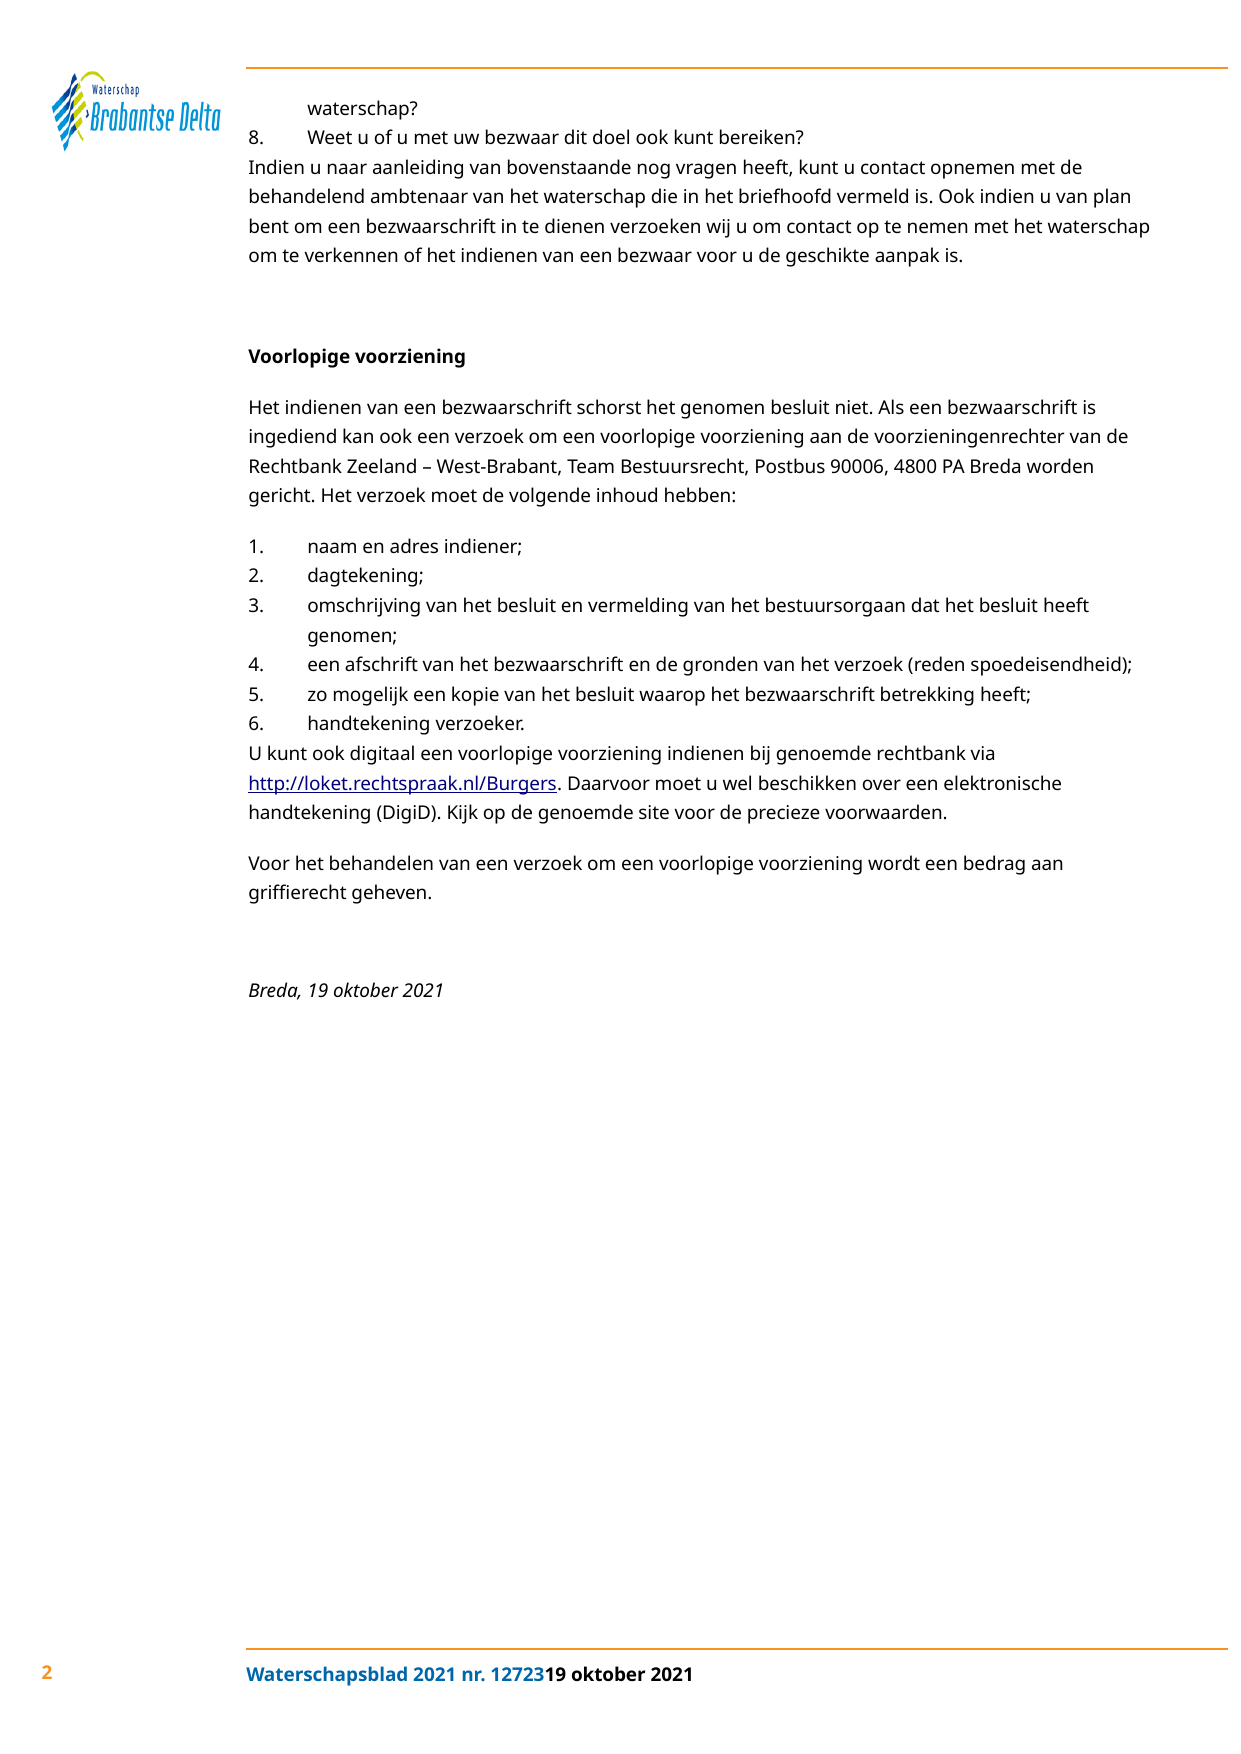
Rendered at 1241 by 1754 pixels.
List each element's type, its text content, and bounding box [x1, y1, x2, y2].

list Weet u of u met uw bezwaar dit doel ook kunt bereiken? [248, 124, 1152, 150]
text Breda, 19 oktober 2021 [248, 978, 1152, 1003]
list waterschap? [248, 95, 1152, 121]
text Voor het behandelen van een verzoek om een voorlopige voorziening wordt een bedrag aan griffierecht geheven. [248, 850, 1152, 905]
text U kunt ook digitaal een voorlopige voorziening indienen bij genoemde rechtbank via http://loket.rechtspraak.nl/Burgers. Daarvoor moet u wel beschikken over een elektronische handtekening (DigiD). Kijk op de genoemde site voor de precieze voorwaarden. [248, 740, 1152, 825]
list naam en adres indiener; [248, 533, 1152, 559]
list omschrijving van het besluit en vermelding van het bestuursorgaan dat het besluit heeft genomen; [248, 592, 1152, 648]
list een afschrift van het bezwaarschrift en de gronden van het verzoek (reden spoedeisendheid); [248, 651, 1152, 677]
text Het indienen van een bezwaarschrift schorst het genomen besluit niet. Als een bezwaarschrift is ingediend kan ook een verzoek om een voorlopige voorziening aan de voorzieningenrechter van de Rechtbank Zeeland – West-Brabant, Team Bestuursrecht, Postbus 90006, 4800 PA Breda worden gericht. Het verzoek moet de volgende inhoud hebben: [248, 394, 1152, 508]
list dagtekening; [248, 563, 1152, 588]
list zo mogelijk een kopie van het besluit waarop het bezwaarschrift betrekking heeft; [248, 681, 1152, 707]
text Voorlopige voorziening [248, 343, 1152, 369]
text Indien u naar aanleiding van bovenstaande nog vragen heeft, kunt u contact opnemen met de behandelend ambtenaar van het waterschap die in het briefhoofd vermeld is. Ook indien u van plan bent om een bezwaarschrift in te dienen verzoeken wij u om contact op te nemen met het waterschap om te verkennen of het indienen van een bezwaar voor u de geschikte aanpak is. [248, 154, 1152, 268]
picture [41, 47, 231, 172]
list handtekening verzoeker. [248, 711, 1152, 736]
